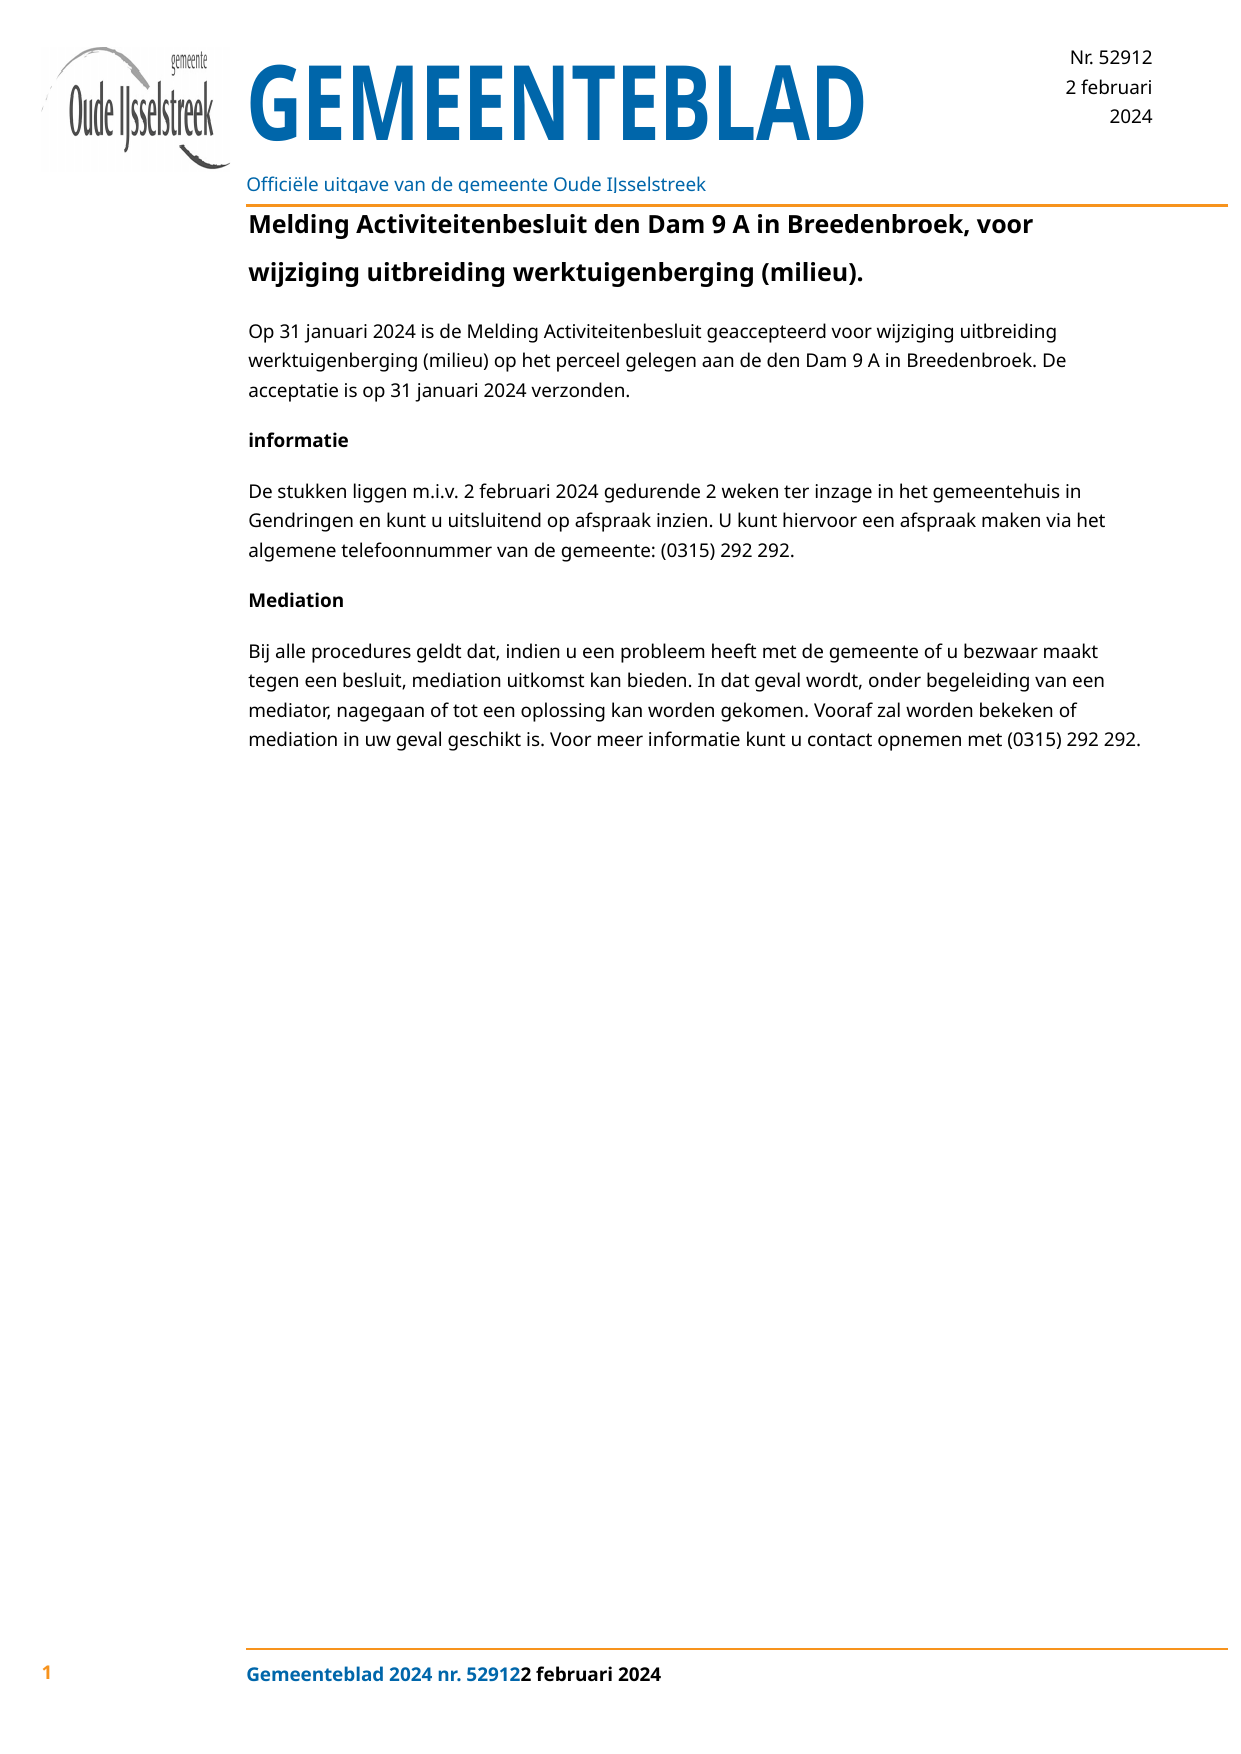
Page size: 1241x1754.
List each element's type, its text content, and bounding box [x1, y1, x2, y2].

text Bij alle procedures geldt dat, indien u een probleem heeft met de gemeente of u bezwaar maakt tegen een besluit, mediation uitkomst kan bieden. In dat geval wordt, onder begeleiding van een mediator, nagegaan of tot een oplossing kan worden gekomen. Vooraf zal worden bekeken of mediation in uw geval geschikt is. Voor meer informatie kunt u contact opnemen met (0315) 292 292. [248, 638, 1152, 752]
text De stukken liggen m.i.v. 2 februari 2024 gedurende 2 weken ter inzage in het gemeentehuis in Gendringen en kunt u uitsluitend op afspraak inzien. U kunt hiervoor een afspraak maken via het algemene telefoonnummer van de gemeente: (0315) 292 292. [248, 478, 1152, 563]
text Melding Activiteitenbesluit den Dam 9 A in Breedenbroek, voor wijziging uitbreiding werktuigenberging (milieu). [248, 207, 1152, 288]
text Op 31 januari 2024 is de Melding Activiteitenbesluit geaccepteerd voor wijziging uitbreiding werktuigenberging (milieu) op het perceel gelegen aan de den Dam 9 A in Breedenbroek. De acceptatie is op 31 januari 2024 verzonden. [248, 318, 1152, 403]
picture [41, 47, 231, 172]
text informatie [248, 427, 1152, 453]
text Mediation [248, 587, 1152, 613]
